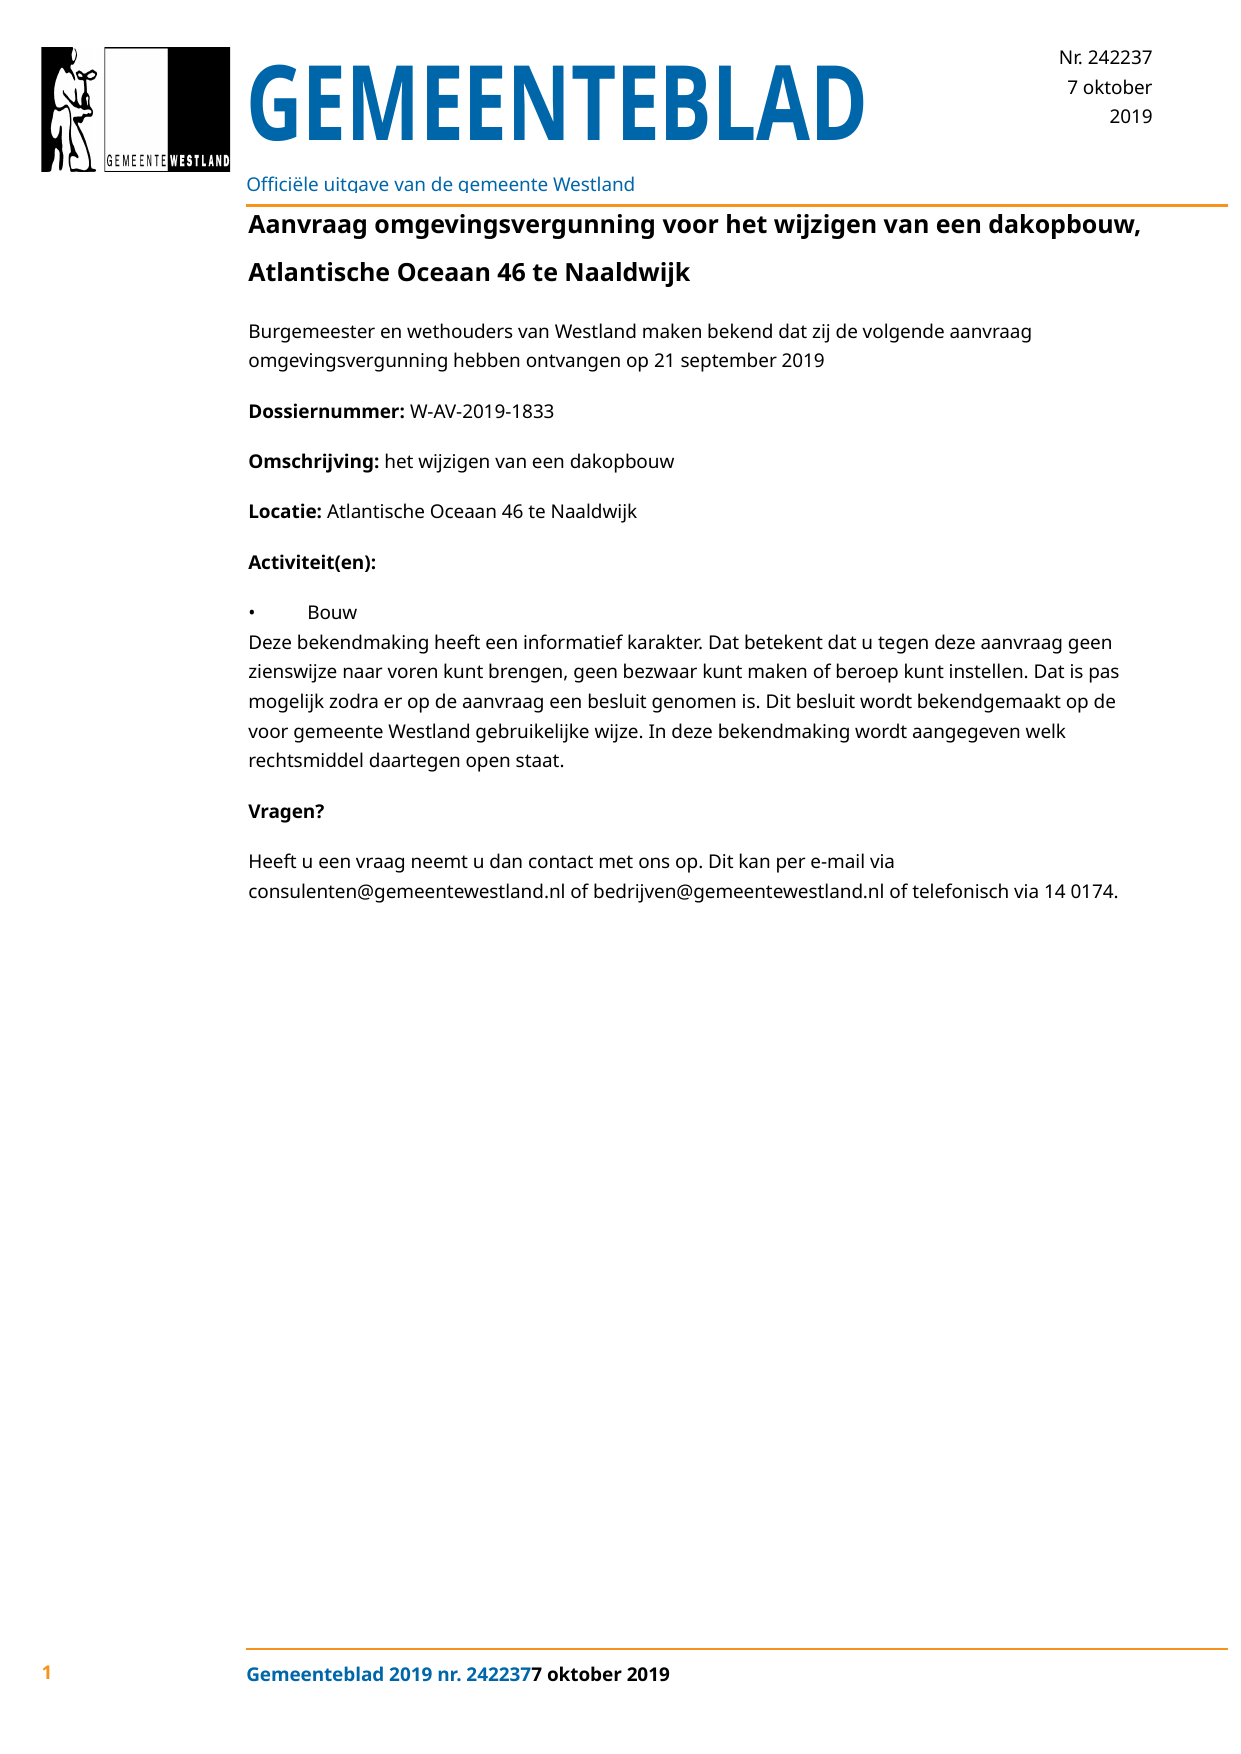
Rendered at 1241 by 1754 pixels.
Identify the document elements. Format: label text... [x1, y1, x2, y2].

text Locatie: Atlantische Oceaan 46 te Naaldwijk [248, 499, 1152, 524]
text Dossiernummer: W-AV-2019-1833 [248, 398, 1152, 424]
text Aanvraag omgevingsvergunning voor het wijzigen van een dakopbouw, Atlantische Oceaan 46 te Naaldwijk [248, 207, 1152, 288]
text Activiteit(en): [248, 549, 1152, 575]
text Burgemeester en wethouders van Westland maken bekend dat zij de volgende aanvraag omgevingsvergunning hebben ontvangen op 21 september 2019 [248, 318, 1152, 373]
text Deze bekendmaking heeft een informatief karakter. Dat betekent dat u tegen deze aanvraag geen zienswijze naar voren kunt brengen, geen bezwaar kunt maken of beroep kunt instellen. Dat is pas mogelijk zodra er op de aanvraag een besluit genomen is. Dit besluit wordt bekendgemaakt op de voor gemeente Westland gebruikelijke wijze. In deze bekendmaking wordt aangegeven welk rechtsmiddel daartegen open staat. [248, 629, 1152, 773]
text Omschrijving: het wijzigen van een dakopbouw [248, 448, 1152, 474]
text Heeft u een vraag neemt u dan contact met ons op. Dit kan per e-mail via consulenten@gemeentewestland.nl of bedrijven@gemeentewestland.nl of telefonisch via 14 0174. [248, 848, 1152, 904]
text Vragen? [248, 798, 1152, 824]
picture [41, 47, 231, 172]
list Bouw [248, 599, 1152, 625]
